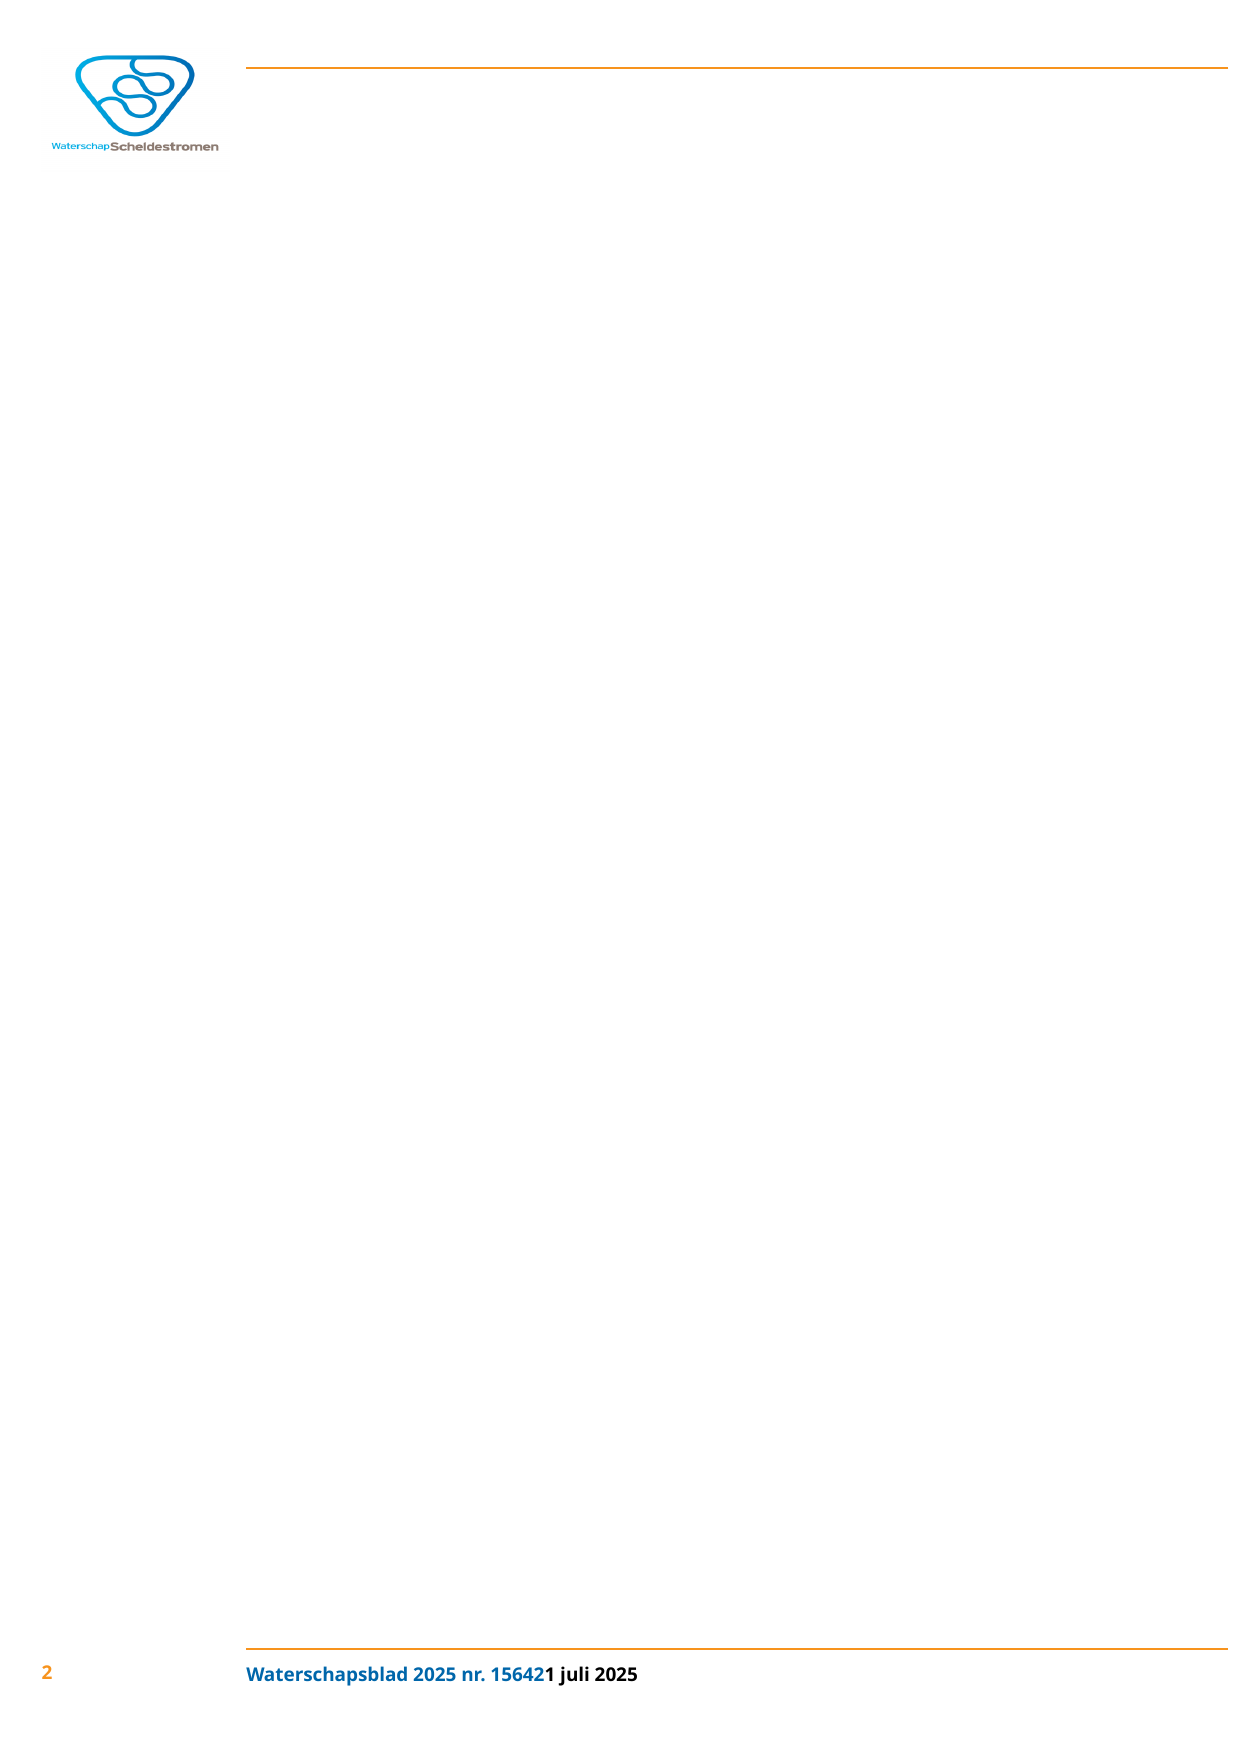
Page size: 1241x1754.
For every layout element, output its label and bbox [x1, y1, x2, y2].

picture [41, 47, 231, 172]
